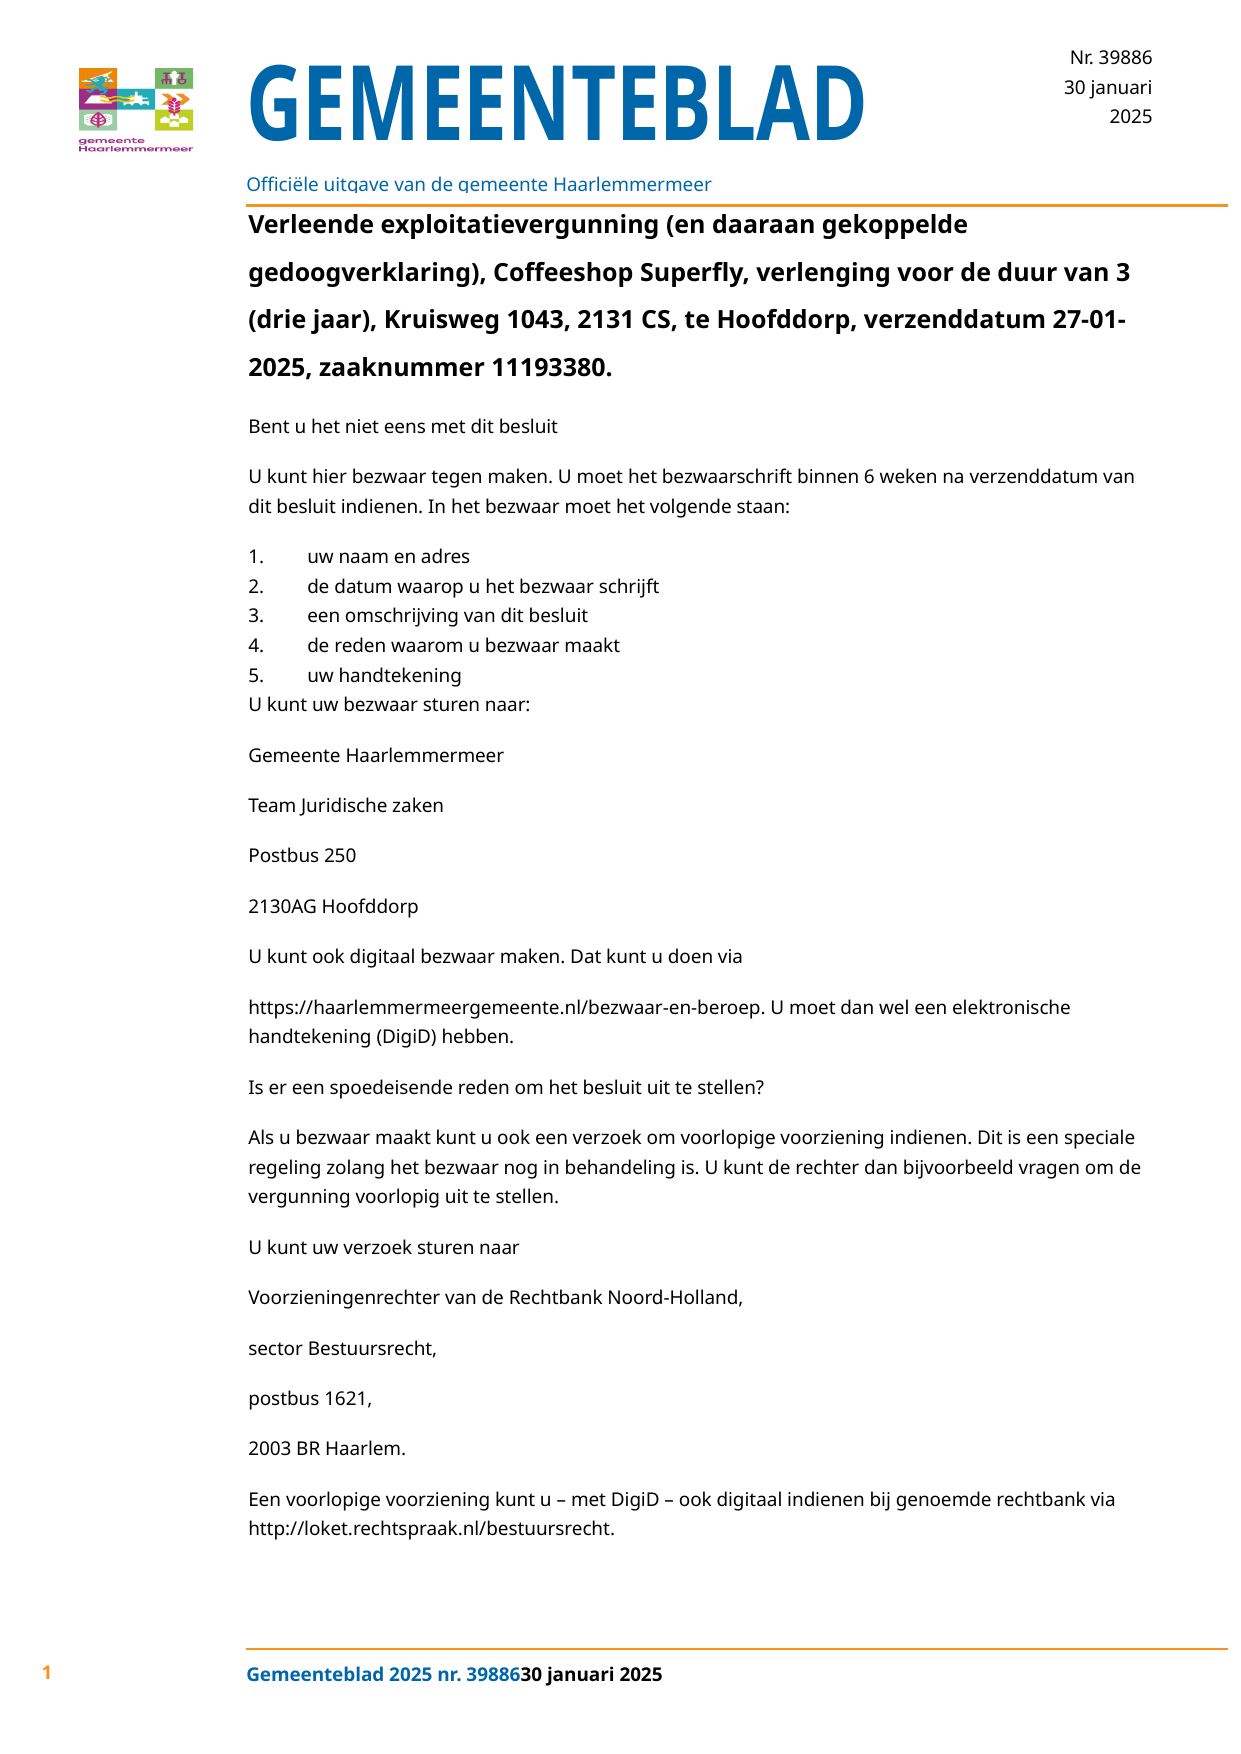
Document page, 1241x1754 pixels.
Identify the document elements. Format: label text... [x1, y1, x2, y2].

list de datum waarop u het bezwaar schrijft [248, 573, 1152, 599]
text Verleende exploitatievergunning (en daaraan gekoppelde gedoogverklaring), Coffeeshop Superfly, verlenging voor de duur van 3 (drie jaar), Kruisweg 1043, 2131 CS, te Hoofddorp, verzenddatum 27-01-2025, zaaknummer 11193380. [248, 207, 1152, 384]
list uw handtekening [248, 662, 1152, 688]
text Gemeente Haarlemmermeer [248, 742, 1152, 768]
text Bent u het niet eens met dit besluit [248, 413, 1152, 439]
text https://haarlemmermeergemeente.nl/bezwaar-en-beroep. U moet dan wel een elektronische handtekening (DigiD) hebben. [248, 994, 1152, 1049]
text Team Juridische zaken [248, 792, 1152, 818]
list de reden waarom u bezwaar maakt [248, 632, 1152, 658]
text postbus 1621, [248, 1385, 1152, 1411]
list uw naam en adres [248, 543, 1152, 569]
text U kunt uw bezwaar sturen naar: [248, 691, 1152, 717]
text Als u bezwaar maakt kunt u ook een verzoek om voorlopige voorziening indienen. Dit is een speciale regeling zolang het bezwaar nog in behandeling is. U kunt de rechter dan bijvoorbeeld vragen om de vergunning voorlopig uit te stellen. [248, 1124, 1152, 1209]
list een omschrijving van dit besluit [248, 603, 1152, 628]
text U kunt ook digitaal bezwaar maken. Dat kunt u doen via [248, 943, 1152, 969]
text U kunt uw verzoek sturen naar [248, 1234, 1152, 1260]
text Voorzieningenrechter van de Rechtbank Noord-Holland, [248, 1284, 1152, 1310]
text U kunt hier bezwaar tegen maken. U moet het bezwaarschrift binnen 6 weken na verzenddatum van dit besluit indienen. In het bezwaar moet het volgende staan: [248, 463, 1152, 519]
text Postbus 250 [248, 843, 1152, 868]
text 2130AG Hoofddorp [248, 893, 1152, 919]
text sector Bestuursrecht, [248, 1335, 1152, 1361]
picture [41, 47, 231, 172]
text 2003 BR Haarlem. [248, 1436, 1152, 1461]
text Een voorlopige voorziening kunt u – met DigiD – ook digitaal indienen bij genoemde rechtbank via http://loket.rechtspraak.nl/bestuursrecht. [248, 1486, 1152, 1541]
text Is er een spoedeisende reden om het besluit uit te stellen? [248, 1074, 1152, 1100]
